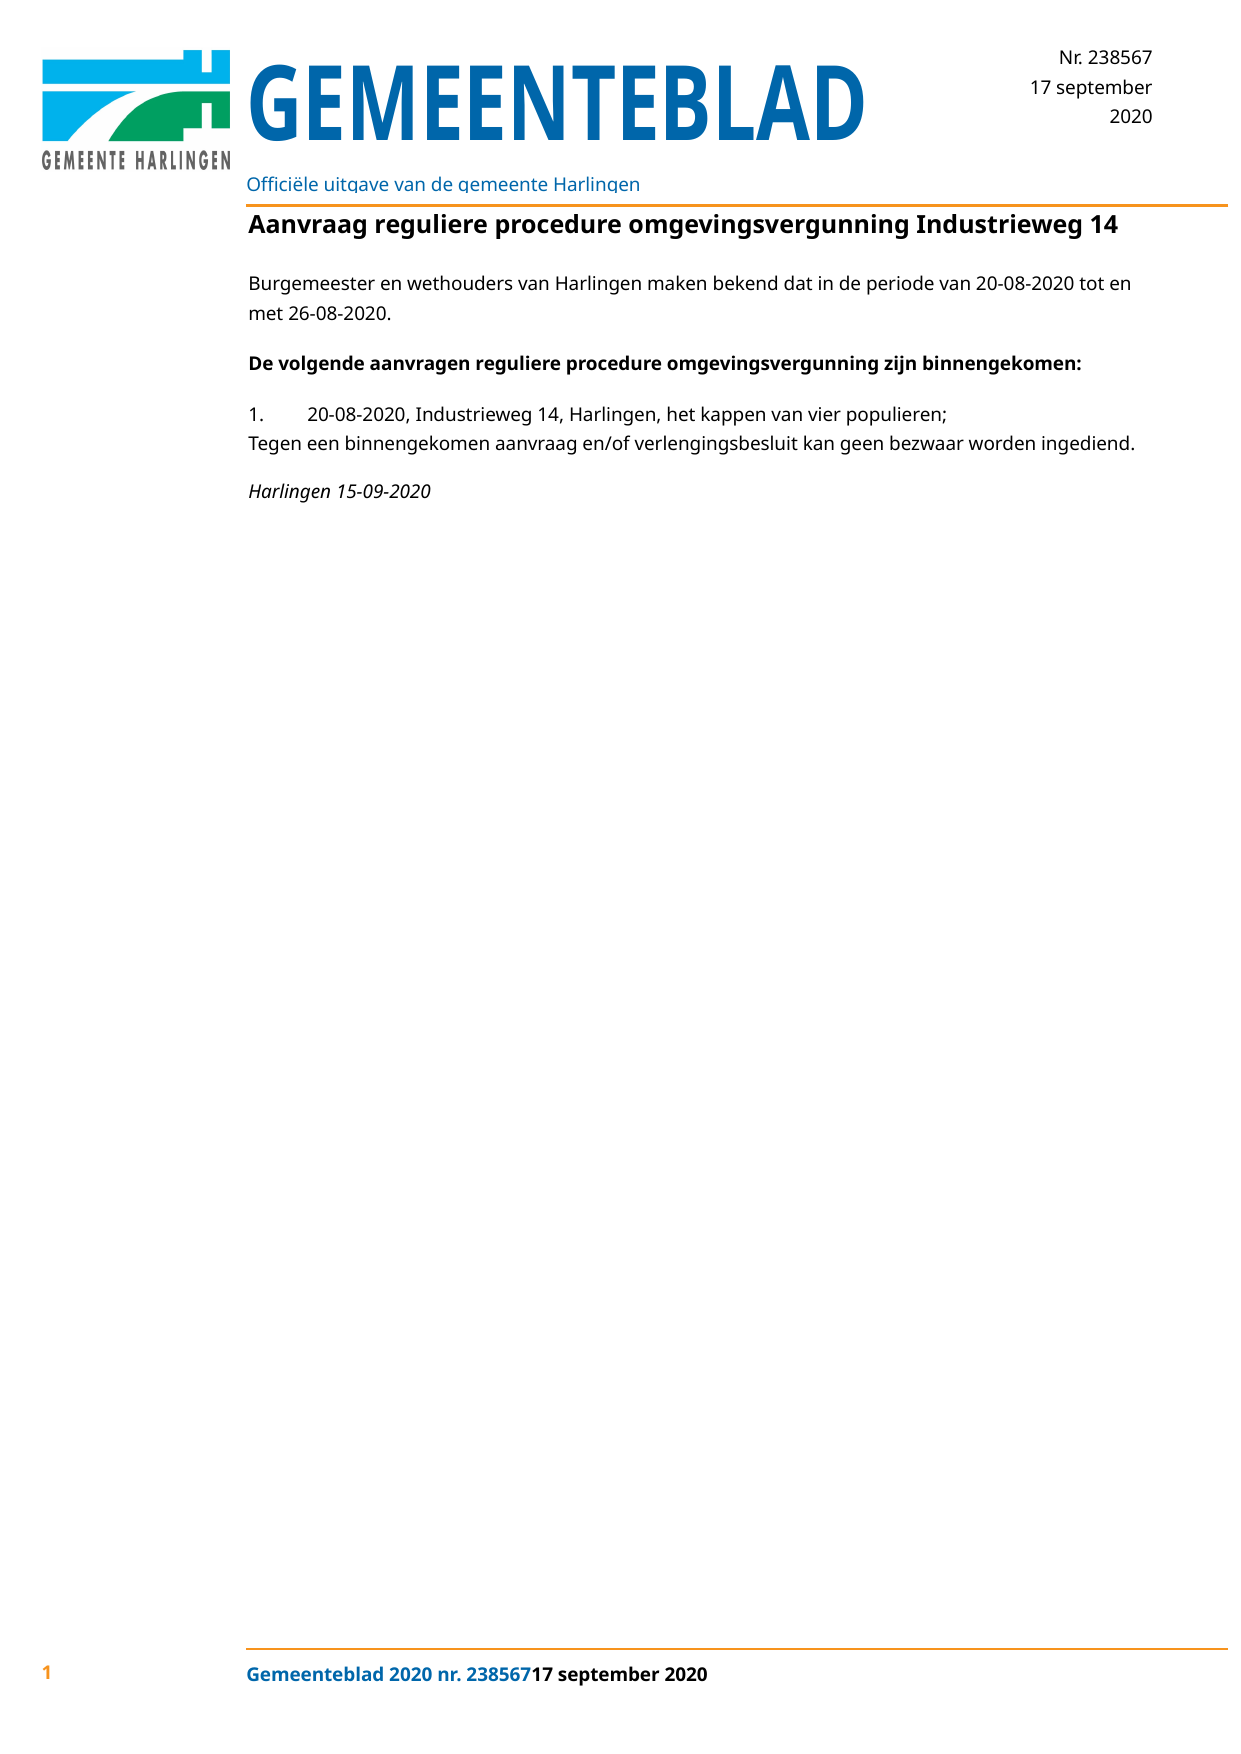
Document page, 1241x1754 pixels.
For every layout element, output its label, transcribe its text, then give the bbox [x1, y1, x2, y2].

text De volgende aanvragen reguliere procedure omgevingsvergunning zijn binnengekomen: [248, 350, 1152, 376]
list 20-08-2020, Industrieweg 14, Harlingen, het kappen van vier populieren; [248, 401, 1152, 426]
text Aanvraag reguliere procedure omgevingsvergunning Industrieweg 14 [248, 207, 1152, 241]
picture [41, 47, 231, 172]
text Burgemeester en wethouders van Harlingen maken bekend dat in de periode van 20-08-2020 tot en met 26-08-2020. [248, 270, 1152, 326]
text Harlingen 15-09-2020 [248, 478, 1152, 504]
text Tegen een binnengekomen aanvraag en/of verlengingsbesluit kan geen bezwaar worden ingediend. [248, 430, 1152, 456]
